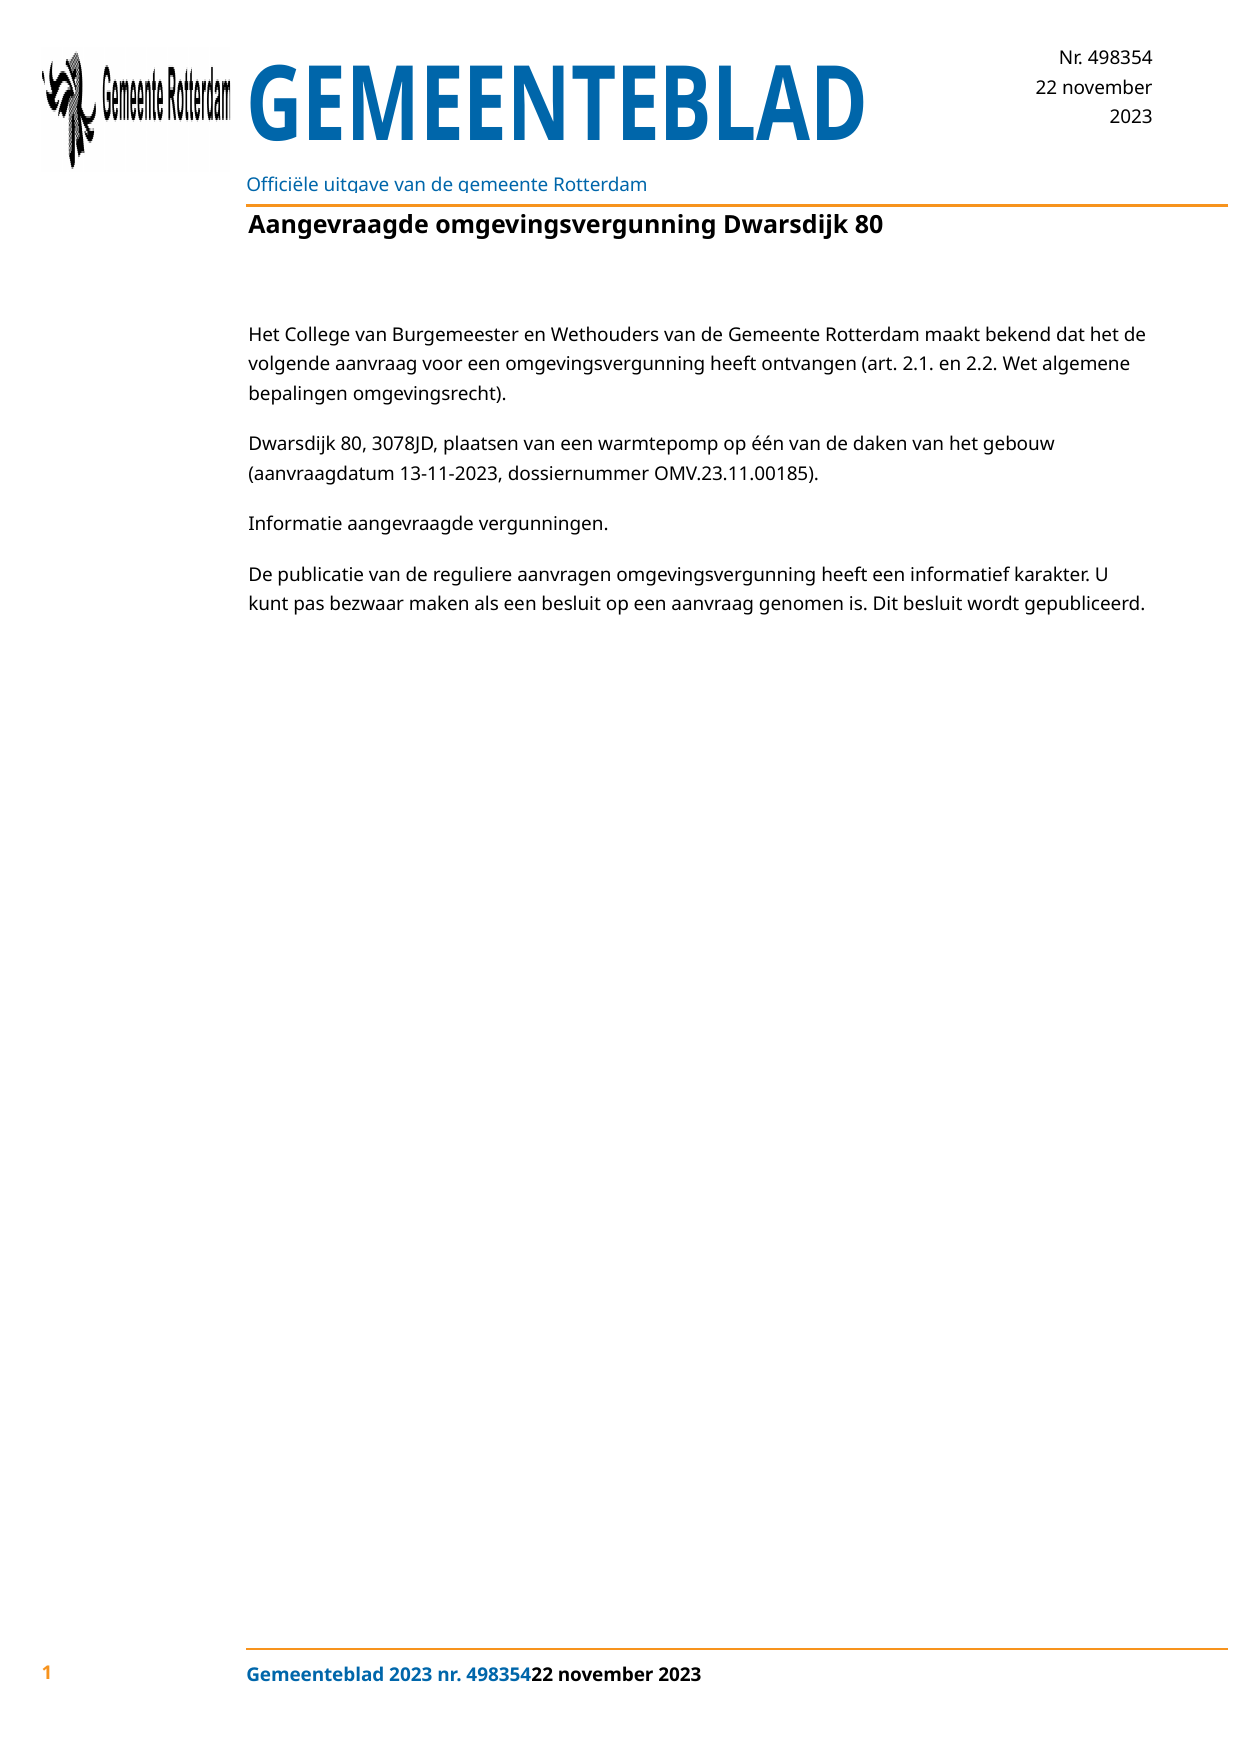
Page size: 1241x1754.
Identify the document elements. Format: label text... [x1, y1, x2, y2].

text Het College van Burgemeester en Wethouders van de Gemeente Rotterdam maakt bekend dat het de volgende aanvraag voor een omgevingsvergunning heeft ontvangen (art. 2.1. en 2.2. Wet algemene bepalingen omgevingsrecht). [248, 321, 1152, 406]
text Informatie aangevraagde vergunningen. [248, 510, 1152, 536]
text Aangevraagde omgevingsvergunning Dwarsdijk 80 [248, 207, 1152, 241]
text De publicatie van de reguliere aanvragen omgevingsvergunning heeft een informatief karakter. U kunt pas bezwaar maken als een besluit op een aanvraag genomen is. Dit besluit wordt gepubliceerd. [248, 561, 1152, 616]
picture [41, 47, 231, 172]
text Dwarsdijk 80, 3078JD, plaatsen van een warmtepomp op één van de daken van het gebouw (aanvraagdatum 13-11-2023, dossiernummer OMV.23.11.00185). [248, 430, 1152, 486]
